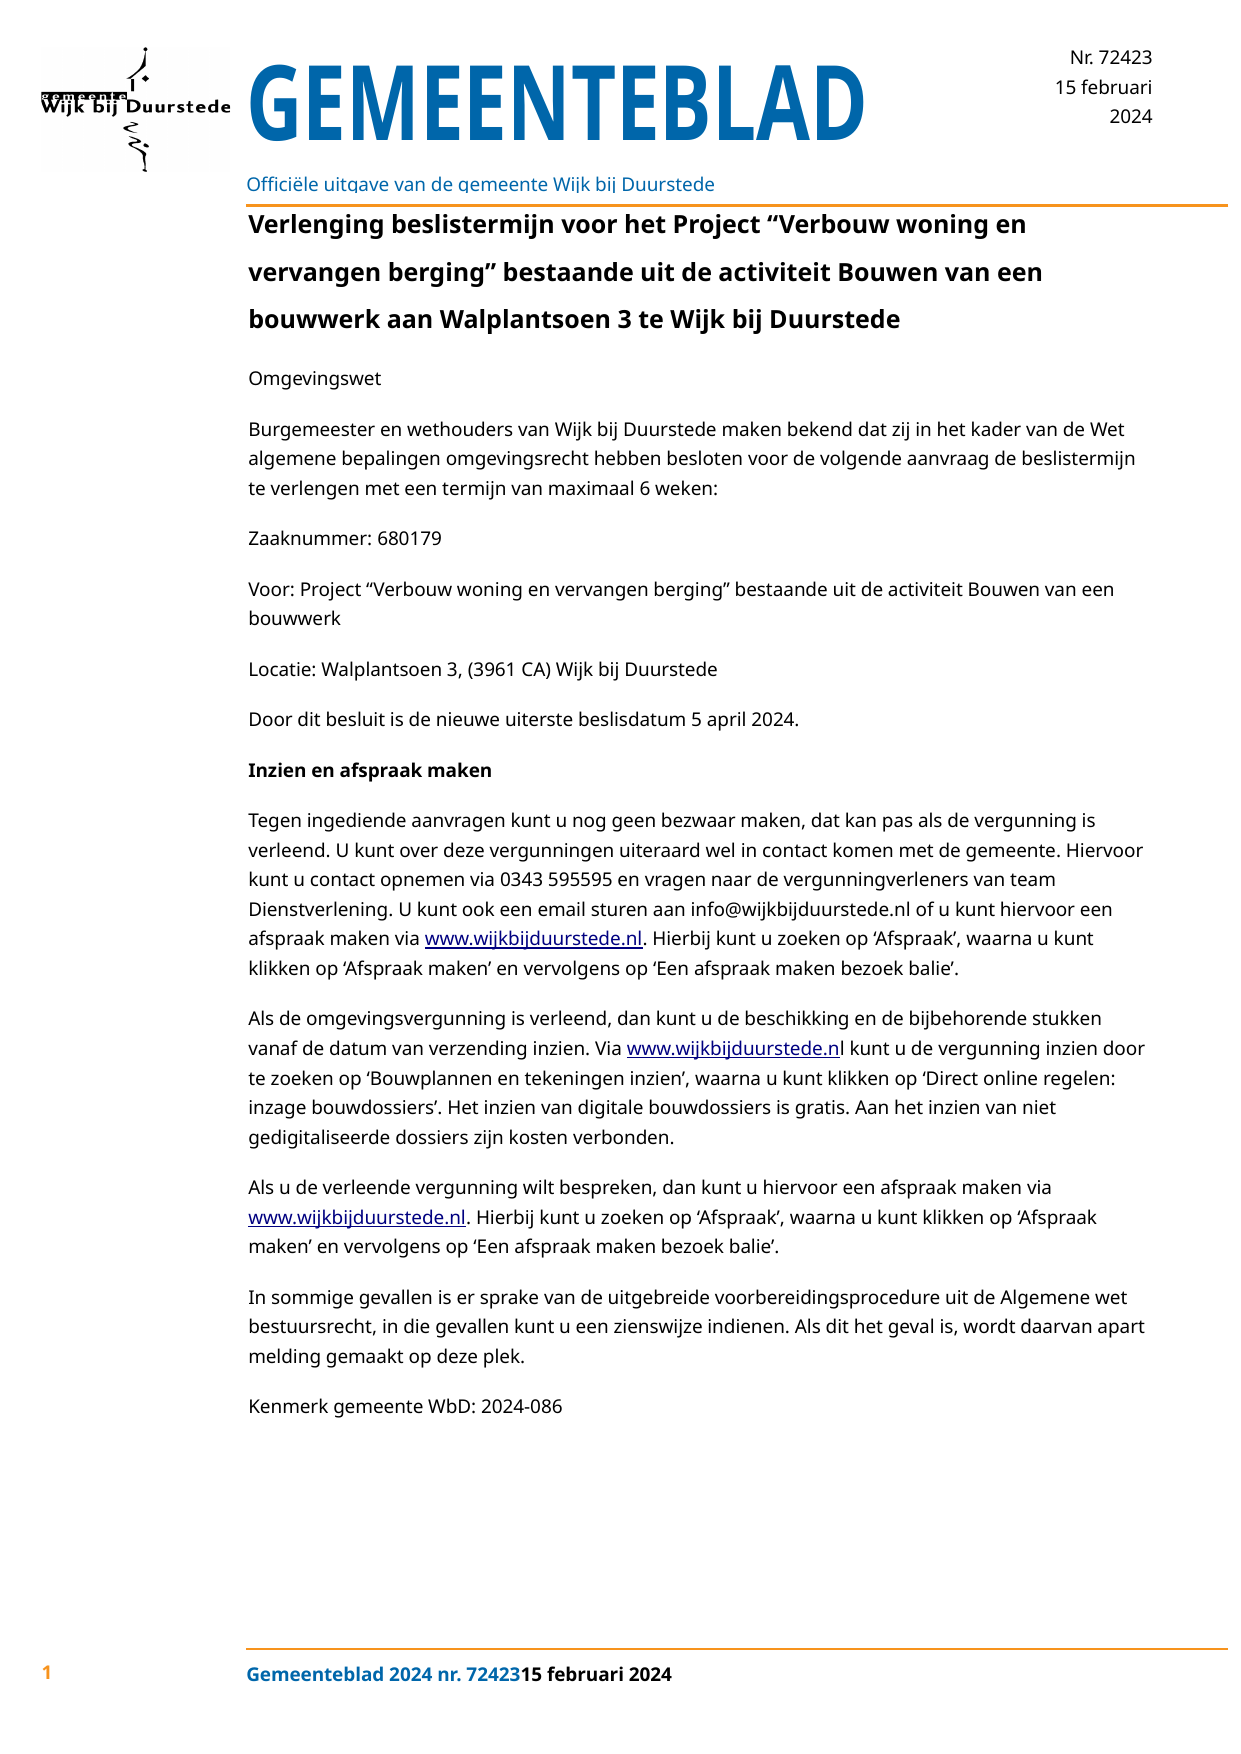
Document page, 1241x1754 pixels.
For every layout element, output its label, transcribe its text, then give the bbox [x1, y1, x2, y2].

text Tegen ingediende aanvragen kunt u nog geen bezwaar maken, dat kan pas als de vergunning is verleend. U kunt over deze vergunningen uiteraard wel in contact komen met de gemeente. Hiervoor kunt u contact opnemen via 0343 595595 en vragen naar de vergunningverleners van team Dienstverlening. U kunt ook een email sturen aan info@wijkbijduurstede.nl of u kunt hiervoor een afspraak maken via www.wijkbijduurstede.nl. Hierbij kunt u zoeken op ‘Afspraak’, waarna u kunt klikken op ‘Afspraak maken’ en vervolgens op ‘Een afspraak maken bezoek balie’. [248, 807, 1152, 981]
text Burgemeester en wethouders van Wijk bij Duurstede maken bekend dat zij in het kader van de Wet algemene bepalingen omgevingsrecht hebben besloten voor de volgende aanvraag de beslistermijn te verlengen met een termijn van maximaal 6 weken: [248, 416, 1152, 501]
text Als u de verleende vergunning wilt bespreken, dan kunt u hiervoor een afspraak maken via www.wijkbijduurstede.nl. Hierbij kunt u zoeken op ‘Afspraak’, waarna u kunt klikken op ‘Afspraak maken’ en vervolgens op ‘Een afspraak maken bezoek balie’. [248, 1174, 1152, 1259]
text Voor: Project “Verbouw woning en vervangen berging” bestaande uit de activiteit Bouwen van een bouwwerk [248, 576, 1152, 631]
text Kenmerk gemeente WbD: 2024-086 [248, 1393, 1152, 1419]
text Inzien en afspraak maken [248, 757, 1152, 782]
text Locatie: Walplantsoen 3, (3961 CA) Wijk bij Duurstede [248, 656, 1152, 682]
text Verlenging beslistermijn voor het Project “Verbouw woning en vervangen berging” bestaande uit de activiteit Bouwen van een bouwwerk aan Walplantsoen 3 te Wijk bij Duurstede [248, 207, 1152, 336]
picture [41, 47, 231, 172]
text In sommige gevallen is er sprake van de uitgebreide voorbereidingsprocedure uit de Algemene wet bestuursrecht, in die gevallen kunt u een zienswijze indienen. Als dit het geval is, wordt daarvan apart melding gemaakt op deze plek. [248, 1284, 1152, 1369]
text Door dit besluit is de nieuwe uiterste beslisdatum 5 april 2024. [248, 706, 1152, 732]
text Zaaknummer: 680179 [248, 526, 1152, 551]
text Omgevingswet [248, 366, 1152, 391]
text Als de omgevingsvergunning is verleend, dan kunt u de beschikking en de bijbehorende stukken vanaf de datum van verzending inzien. Via www.wijkbijduurstede.nl kunt u de vergunning inzien door te zoeken op ‘Bouwplannen en tekeningen inzien’, waarna u kunt klikken op ‘Direct online regelen: inzage bouwdossiers’. Het inzien van digitale bouwdossiers is gratis. Aan het inzien van niet gedigitaliseerde dossiers zijn kosten verbonden. [248, 1006, 1152, 1149]
